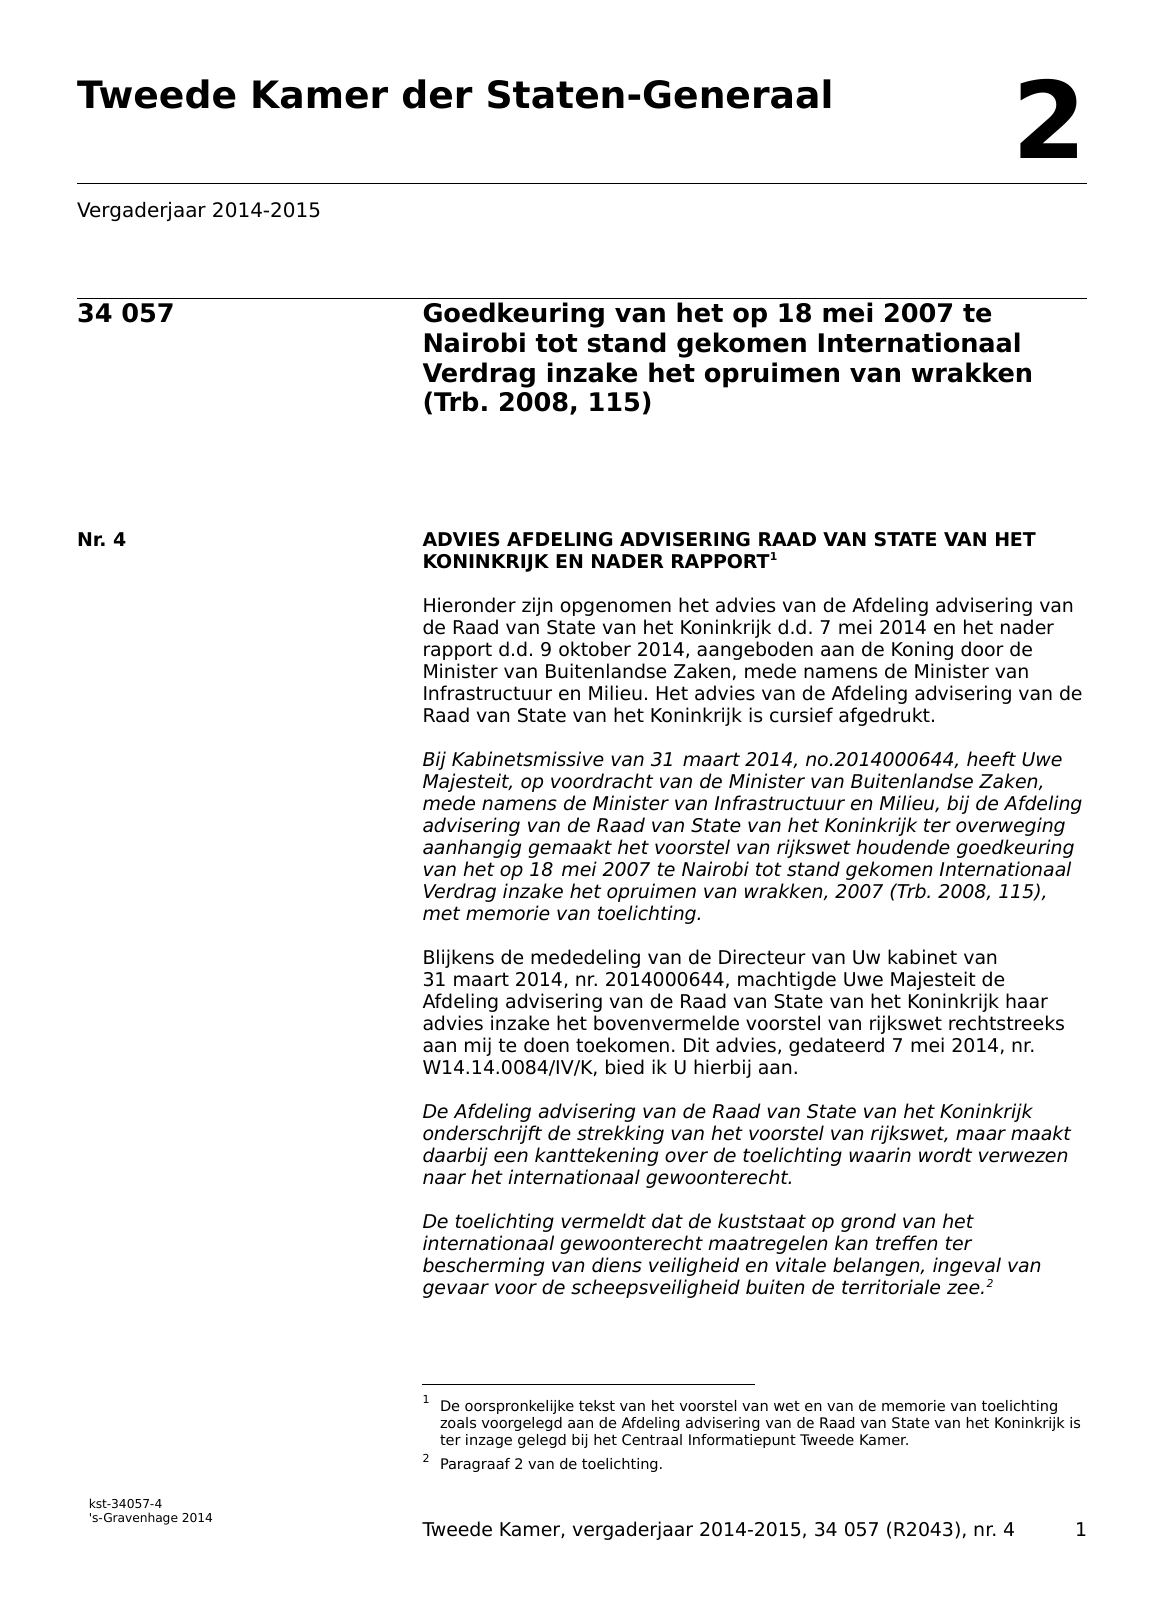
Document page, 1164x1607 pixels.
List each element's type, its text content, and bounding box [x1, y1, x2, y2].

text De toelichting vermeldt dat de kuststaat op grond van het internationaal gewoonterecht maatregelen kan treffen ter bescherming van diens veiligheid en vitale belangen, ingeval van gevaar voor de scheepsveiligheid buiten de territoriale zee. [422, 1211, 1087, 1299]
text Paragraaf 2 van de toelichting. [422, 1452, 1087, 1474]
text De oorspronkelijke tekst van het voorstel van wet en van de memorie van toelichting zoals voorgelegd aan de Afdeling advisering van de Raad van State van het Koninkrijk is ter inzage gelegd bij het Centraal Informatiepunt Tweede Kamer. [422, 1393, 1087, 1449]
text 's-Gravenhage 2014 [88, 1511, 323, 1525]
subtitle Nr. 4 ADVIES AFDELING ADVISERING RAAD VAN STATE VAN HET KONINKRIJK EN NADER RAPPORT [77, 529, 1087, 573]
table_header Tweede Kamer der Staten-Generaal [77, 59, 886, 183]
text De Afdeling advisering van de Raad van State van het Koninkrijk onderschrijft de strekking van het voorstel van rijkswet, maar maakt daarbij een kanttekening over de toelichting waarin wordt verwezen naar het internationaal gewoonterecht. [422, 1101, 1087, 1189]
text kst-34057-4 [88, 1497, 323, 1511]
text Bij Kabinetsmissive van 31 maart 2014, no.2014000644, heeft Uwe Majesteit, op voordracht van de Minister van Buitenlandse Zaken, mede namens de Minister van Infrastructuur en Milieu, bij de Afdeling advisering van de Raad van State van het Koninkrijk ter overweging aanhangig gemaakt het voorstel van rijkswet houdende goedkeuring van het op 18 mei 2007 te Nairobi tot stand gekomen Internationaal Verdrag inzake het opruimen van wrakken, 2007 (Trb. 2008, 115), met memorie van toelichting. [422, 749, 1087, 925]
text Blijkens de mededeling van de Directeur van Uw kabinet van 31 maart 2014, nr. 2014000644, machtigde Uwe Majesteit de Afdeling advisering van de Raad van State van het Koninkrijk haar advies inzake het bovenvermelde voorstel van rijkswet rechtstreeks aan mij te doen toekomen. Dit advies, gedateerd 7 mei 2014, nr. W14.14.0084/IV/K, bied ik U hierbij aan. [422, 947, 1087, 1079]
table_header 2 [886, 59, 1087, 183]
text Hieronder zijn opgenomen het advies van de Afdeling advisering van de Raad van State van het Koninkrijk d.d. 7 mei 2014 en het nader rapport d.d. 9 oktober 2014, aangeboden aan de Koning door de Minister van Buitenlandse Zaken, mede namens de Minister van Infrastructuur en Milieu. Het advies van de Afdeling advisering van de Raad van State van het Koninkrijk is cursief afgedrukt. [422, 595, 1087, 727]
table_cell Vergaderjaar 2014-2015 [77, 184, 1087, 298]
subtitle 34 057 Goedkeuring van het op 18 mei 2007 te Nairobi tot stand gekomen Internationaal Verdrag inzake het opruimen van wrakken (Trb. 2008, 115) [77, 299, 1087, 418]
